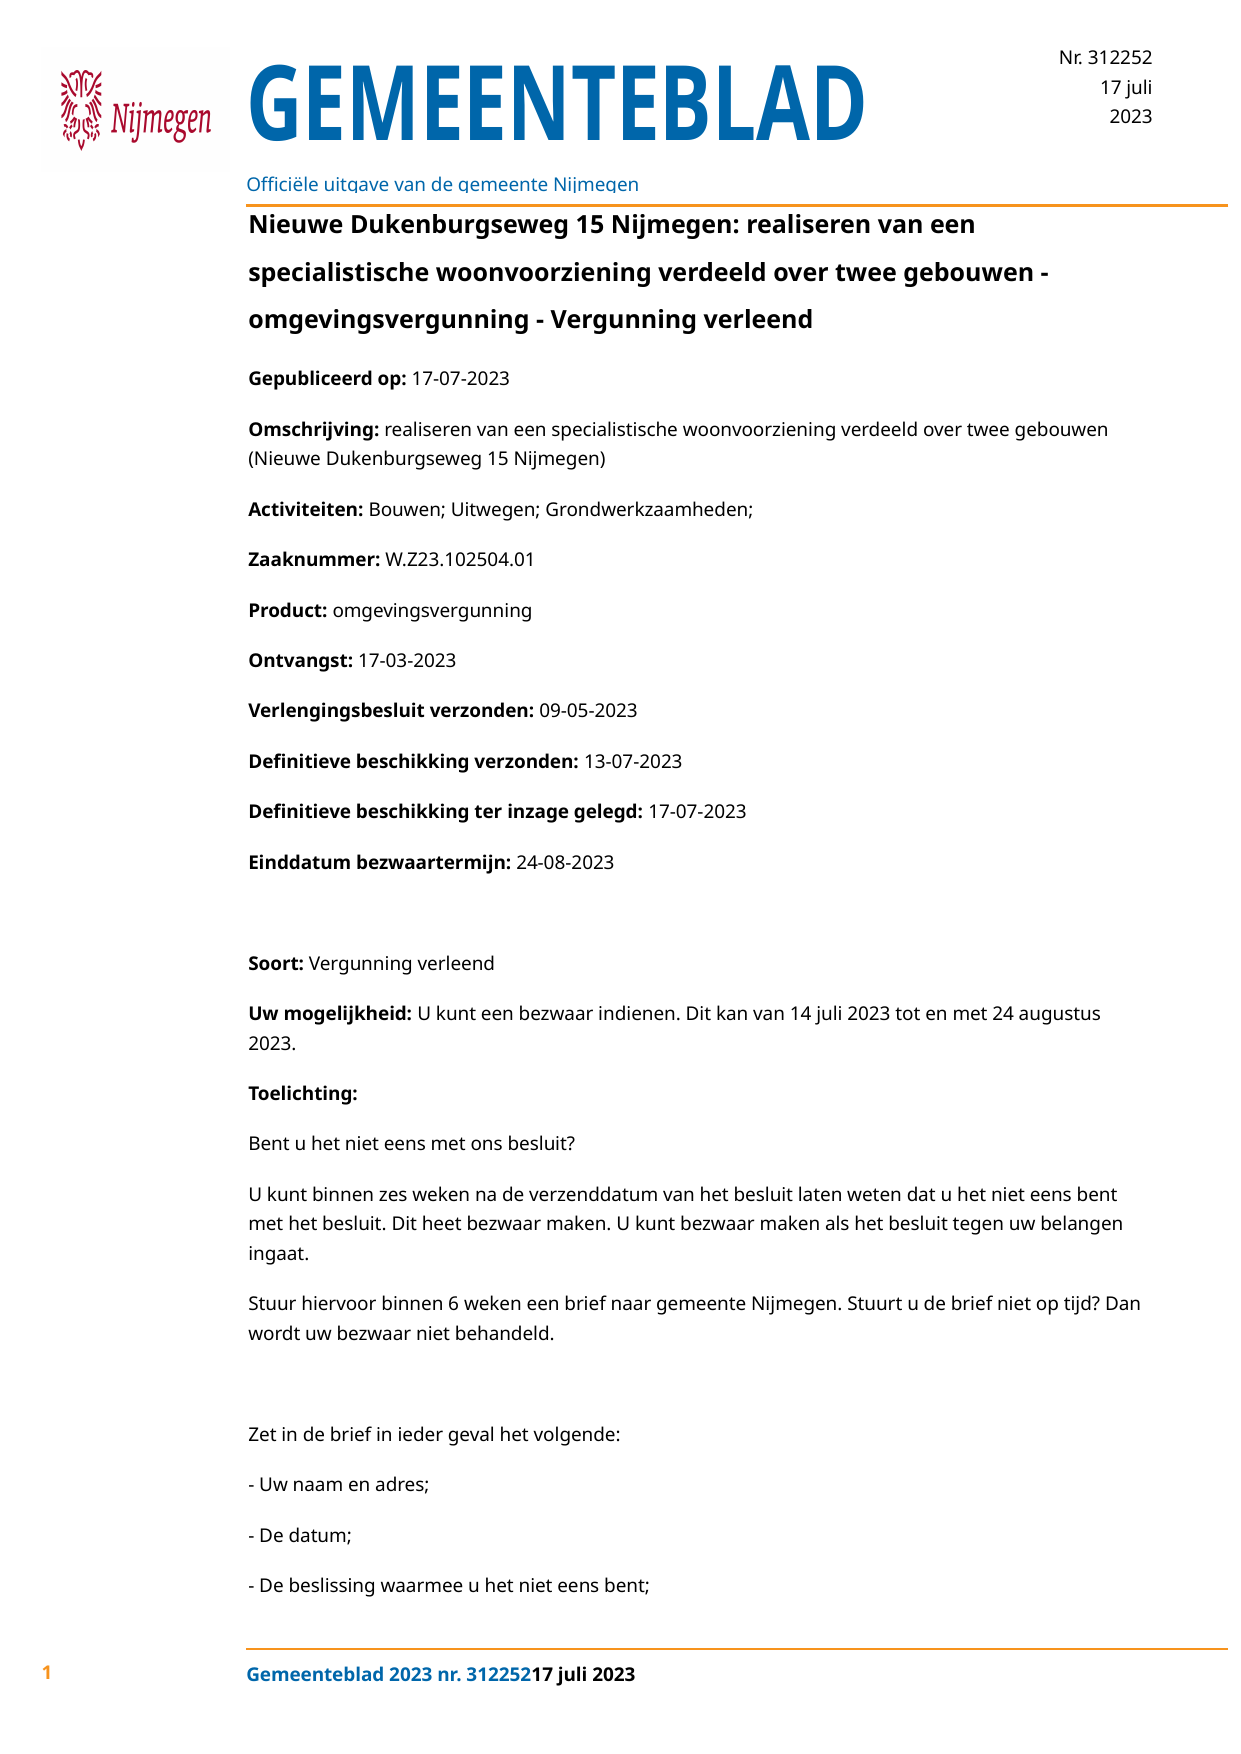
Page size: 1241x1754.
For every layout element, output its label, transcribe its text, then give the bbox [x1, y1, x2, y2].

text - De datum; [248, 1522, 1152, 1547]
text Zaaknummer: W.Z23.102504.01 [248, 546, 1152, 572]
text Verlengingsbesluit verzonden: 09-05-2023 [248, 698, 1152, 723]
text - Uw naam en adres; [248, 1471, 1152, 1497]
picture [41, 47, 231, 172]
text Einddatum bezwaartermijn: 24-08-2023 [248, 849, 1152, 874]
text Soort: Vergunning verleend [248, 950, 1152, 975]
text Zet in de brief in ieder geval het volgende: [248, 1421, 1152, 1447]
text Toelichting: [248, 1080, 1152, 1106]
text Definitieve beschikking ter inzage gelegd: 17-07-2023 [248, 798, 1152, 824]
text Product: omgevingsvergunning [248, 597, 1152, 622]
text Uw mogelijkheid: U kunt een bezwaar indienen. Dit kan van 14 juli 2023 tot en met 24 augustus 2023. [248, 1000, 1152, 1055]
text Gepubliceerd op: 17-07-2023 [248, 366, 1152, 391]
text Stuur hiervoor binnen 6 weken een brief naar gemeente Nijmegen. Stuurt u de brief niet op tijd? Dan wordt uw bezwaar niet behandeld. [248, 1291, 1152, 1346]
text Omschrijving: realiseren van een specialistische woonvoorziening verdeeld over twee gebouwen (Nieuwe Dukenburgseweg 15 Nijmegen) [248, 416, 1152, 471]
text Bent u het niet eens met ons besluit? [248, 1131, 1152, 1156]
text - De beslissing waarmee u het niet eens bent; [248, 1572, 1152, 1598]
text Activiteiten: Bouwen; Uitwegen; Grondwerkzaamheden; [248, 496, 1152, 522]
text Ontvangst: 17-03-2023 [248, 647, 1152, 673]
text Definitieve beschikking verzonden: 13-07-2023 [248, 748, 1152, 774]
text Nieuwe Dukenburgseweg 15 Nijmegen: realiseren van een specialistische woonvoorziening verdeeld over twee gebouwen - omgevingsvergunning - Vergunning verleend [248, 207, 1152, 336]
text U kunt binnen zes weken na de verzenddatum van het besluit laten weten dat u het niet eens bent met het besluit. Dit heet bezwaar maken. U kunt bezwaar maken als het besluit tegen uw belangen ingaat. [248, 1181, 1152, 1266]
